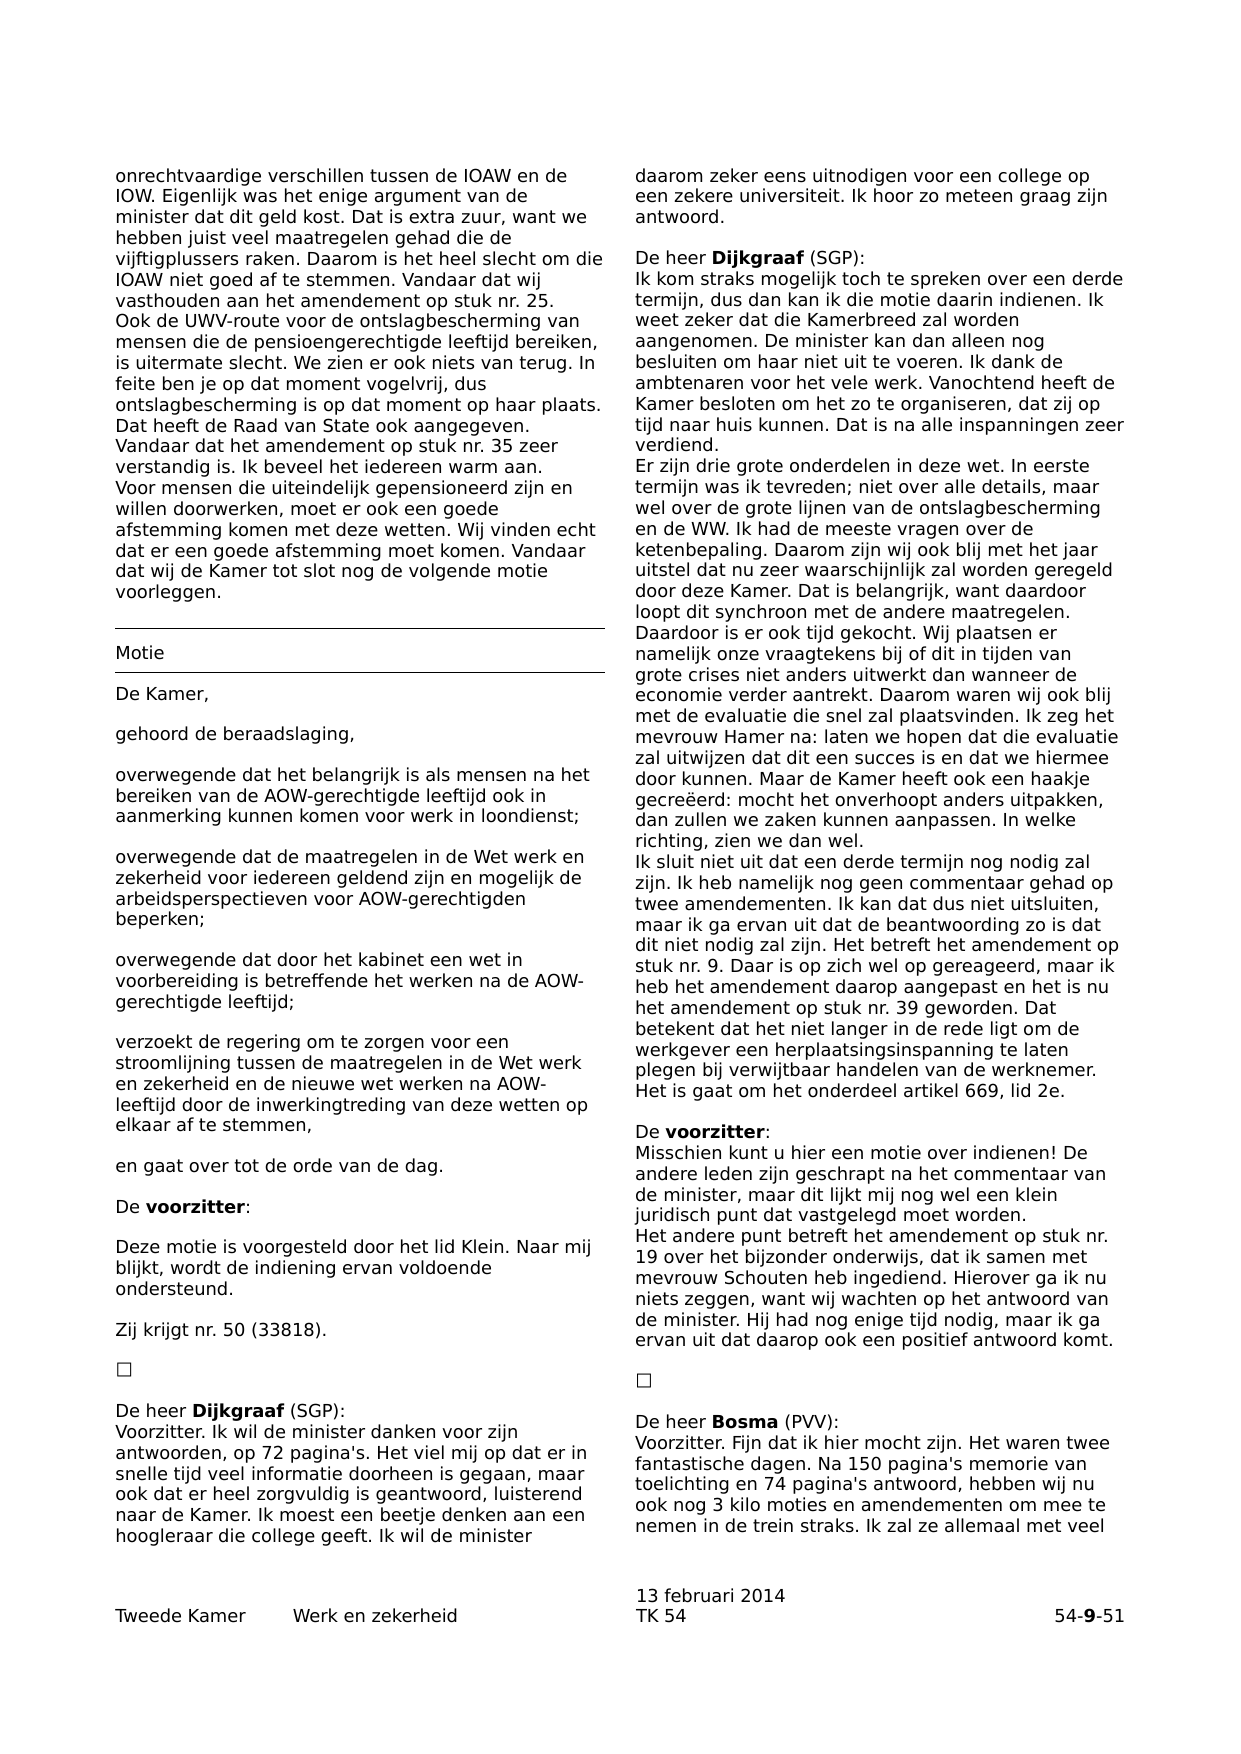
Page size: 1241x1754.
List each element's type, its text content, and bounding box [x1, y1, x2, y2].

text ⬜ [115, 1360, 605, 1381]
text De voorzitter: [635, 1122, 1125, 1143]
text Ik kom straks mogelijk toch te spreken over een derde termijn, dus dan kan ik die motie daarin indienen. Ik weet zeker dat die Kamerbreed zal worden aangenomen. De minister kan dan alleen nog besluiten om haar niet uit te voeren. Ik dank de ambtenaren voor het vele werk. Vanochtend heeft de Kamer besloten om het zo te organiseren, dat zij op tijd naar huis kunnen. Dat is na alle inspanningen zeer verdiend. [635, 268, 1125, 456]
text Zij krijgt nr. 50 (33818). [115, 1319, 605, 1340]
text De heer Bosma (PVV): [635, 1412, 1125, 1432]
text overwegende dat de maatregelen in de Wet werk en zekerheid voor iedereen geldend zijn en mogelijk de arbeidsperspectieven voor AOW-gerechtigden beperken; [115, 847, 605, 930]
text De heer Dijkgraaf (SGP): [115, 1401, 605, 1422]
text De Kamer, [115, 683, 605, 704]
text verzoekt de regering om te zorgen voor een stroomlijning tussen de maatregelen in de Wet werk en zekerheid en de nieuwe wet werken na AOW-leeftijd door de inwerkingtreding van deze wetten op elkaar af te stemmen, [115, 1032, 605, 1136]
text Voor mensen die uiteindelijk gepensioneerd zijn en willen doorwerken, moet er ook een goede afstemming komen met deze wetten. Wij vinden echt dat er een goede afstemming moet komen. Vandaar dat wij de Kamer tot slot nog de volgende motie voorleggen. [115, 478, 605, 603]
text Ik sluit niet uit dat een derde termijn nog nodig zal zijn. Ik heb namelijk nog geen commentaar gehad op twee amendementen. Ik kan dat dus niet uitsluiten, maar ik ga ervan uit dat de beantwoording zo is dat dit niet nodig zal zijn. Het betreft het amendement op stuk nr. 9. Daar is op zich wel op gereageerd, maar ik heb het amendement daarop aangepast en het is nu het amendement op stuk nr. 39 geworden. Dat betekent dat het niet langer in de rede ligt om de werkgever een herplaatsingsinspanning te laten plegen bij verwijtbaar handelen van de werknemer. Het is gaat om het onderdeel artikel 669, lid 2e. [635, 852, 1125, 1102]
text daarom zeker eens uitnodigen voor een college op een zekere universiteit. Ik hoor zo meteen graag zijn antwoord. [635, 165, 1125, 228]
text overwegende dat door het kabinet een wet in voorbereiding is betreffende het werken na de AOW-gerechtigde leeftijd; [115, 950, 605, 1012]
text en gaat over tot de orde van de dag. [115, 1156, 605, 1177]
text Er zijn drie grote onderdelen in deze wet. In eerste termijn was ik tevreden; niet over alle details, maar wel over de grote lijnen van de ontslagbescherming en de WW. Ik had de meeste vragen over de ketenbepaling. Daarom zijn wij ook blij met het jaar uitstel dat nu zeer waarschijnlijk zal worden geregeld door deze Kamer. Dat is belangrijk, want daardoor loopt dit synchroon met de andere maatregelen. Daardoor is er ook tijd gekocht. Wij plaatsen er namelijk onze vraagtekens bij of dit in tijden van grote crises niet anders uitwerkt dan wanneer de economie verder aantrekt. Daarom waren wij ook blij met de evaluatie die snel zal plaatsvinden. Ik zeg het mevrouw Hamer na: laten we hopen dat die evaluatie zal uitwijzen dat dit een succes is en dat we hiermee door kunnen. Maar de Kamer heeft ook een haakje gecreëerd: mocht het onverhoopt anders uitpakken, dan zullen we zaken kunnen aanpassen. In welke richting, zien we dan wel. [635, 456, 1125, 852]
text Motie [115, 643, 605, 663]
text Deze motie is voorgesteld door het lid Klein. Naar mij blijkt, wordt de indiening ervan voldoende ondersteund. [115, 1237, 605, 1299]
text ⬜ [635, 1371, 1125, 1392]
text Het andere punt betreft het amendement op stuk nr. 19 over het bijzonder onderwijs, dat ik samen met mevrouw Schouten heb ingediend. Hierover ga ik nu niets zeggen, want wij wachten op het antwoord van de minister. Hij had nog enige tijd nodig, maar ik ga ervan uit dat daarop ook een positief antwoord komt. [635, 1226, 1125, 1351]
text Ook de UWV-route voor de ontslagbescherming van mensen die de pensioengerechtigde leeftijd bereiken, is uitermate slecht. We zien er ook niets van terug. In feite ben je op dat moment vogelvrij, dus ontslagbescherming is op dat moment op haar plaats. Dat heeft de Raad van State ook aangegeven. Vandaar dat het amendement op stuk nr. 35 zeer verstandig is. Ik beveel het iedereen warm aan. [115, 311, 605, 478]
text Misschien kunt u hier een motie over indienen! De andere leden zijn geschrapt na het commentaar van de minister, maar dit lijkt mij nog wel een klein juridisch punt dat vastgelegd moet worden. [635, 1143, 1125, 1226]
text De heer Dijkgraaf (SGP): [635, 248, 1125, 268]
text Voorzitter. Ik wil de minister danken voor zijn antwoorden, op 72 pagina's. Het viel mij op dat er in snelle tijd veel informatie doorheen is gegaan, maar ook dat er heel zorgvuldig is geantwoord, luisterend naar de Kamer. Ik moest een beetje denken aan een hoogleraar die college geeft. Ik wil de minister [115, 1422, 605, 1547]
text Voorzitter. Fijn dat ik hier mocht zijn. Het waren twee fantastische dagen. Na 150 pagina's memorie van toelichting en 74 pagina's antwoord, hebben wij nu ook nog 3 kilo moties en amendementen om mee te nemen in de trein straks. Ik zal ze allemaal met veel [635, 1432, 1125, 1537]
text onrechtvaardige verschillen tussen de IOAW en de IOW. Eigenlijk was het enige argument van de minister dat dit geld kost. Dat is extra zuur, want we hebben juist veel maatregelen gehad die de vijftigplussers raken. Daarom is het heel slecht om die IOAW niet goed af te stemmen. Vandaar dat wij vasthouden aan het amendement op stuk nr. 25. [115, 165, 605, 311]
text De voorzitter: [115, 1197, 605, 1217]
text gehoord de beraadslaging, [115, 724, 605, 745]
text overwegende dat het belangrijk is als mensen na het bereiken van de AOW-gerechtigde leeftijd ook in aanmerking kunnen komen voor werk in loondienst; [115, 765, 605, 827]
